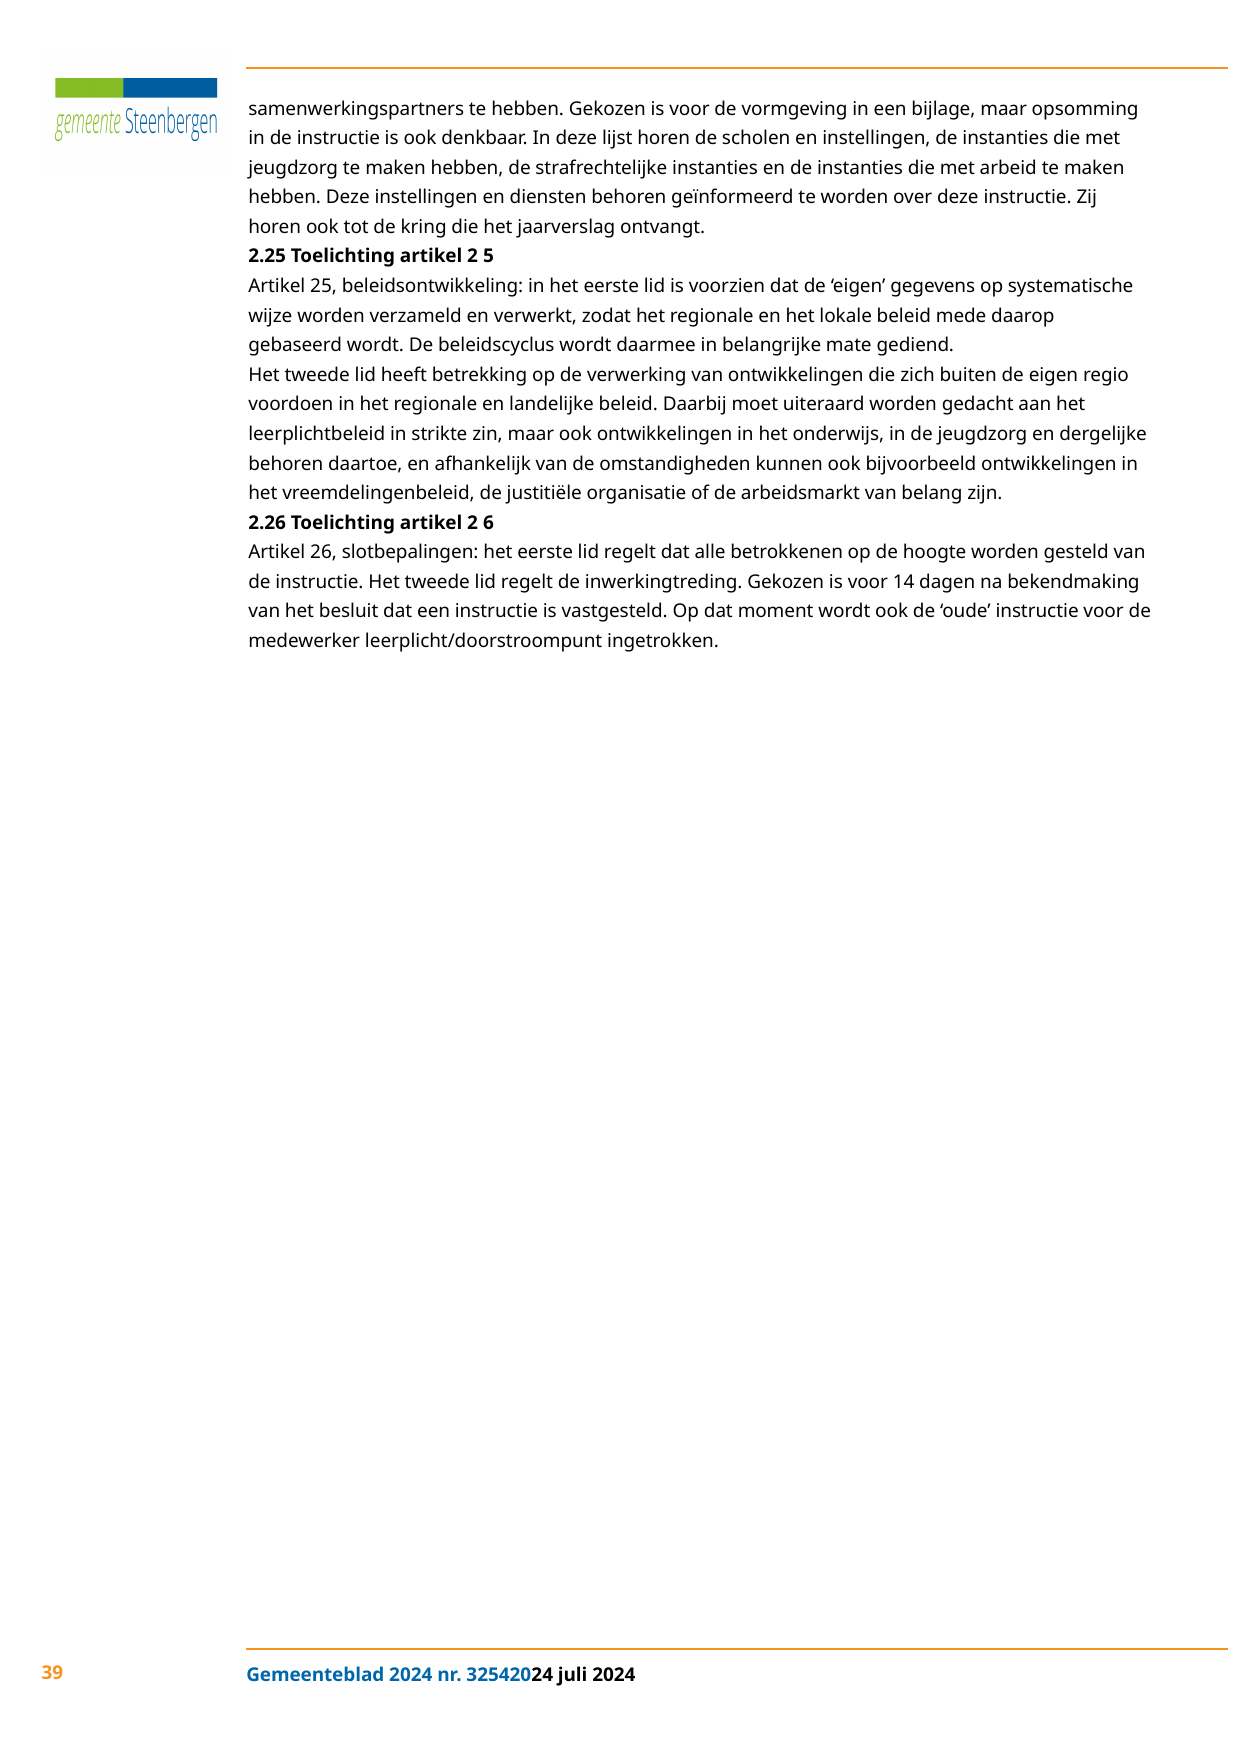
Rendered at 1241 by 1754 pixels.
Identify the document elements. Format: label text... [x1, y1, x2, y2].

text samenwerkingspartners te hebben. Gekozen is voor de vormgeving in een bijlage, maar opsomming in de instructie is ook denkbaar. In deze lijst horen de scholen en instellingen, de instanties die met jeugdzorg te maken hebben, de strafrechtelijke instanties en de instanties die met arbeid te maken hebben. Deze instellingen en diensten behoren geïnformeerd te worden over deze instructie. Zij horen ook tot de kring die het jaarverslag ontvangt. [248, 95, 1152, 239]
text 2.26 Toelichting artikel 2 6 [248, 509, 1152, 535]
text Artikel 25, beleidsontwikkeling: in het eerste lid is voorzien dat de ‘eigen’ gegevens op systematische wijze worden verzameld en verwerkt, zodat het regionale en het lokale beleid mede daarop gebaseerd wordt. De beleidscyclus wordt daarmee in belangrijke mate gediend. [248, 272, 1152, 357]
text Het tweede lid heeft betrekking op de verwerking van ontwikkelingen die zich buiten de eigen regio voordoen in het regionale en landelijke beleid. Daarbij moet uiteraard worden gedacht aan het leerplichtbeleid in strikte zin, maar ook ontwikkelingen in het onderwijs, in de jeugdzorg en dergelijke behoren daartoe, en afhankelijk van de omstandigheden kunnen ook bijvoorbeeld ontwikkelingen in het vreemdelingenbeleid, de justitiële organisatie of de arbeidsmarkt van belang zijn. [248, 361, 1152, 505]
text 2.25 Toelichting artikel 2 5 [248, 243, 1152, 268]
picture [41, 47, 231, 172]
text Artikel 26, slotbepalingen: het eerste lid regelt dat alle betrokkenen op de hoogte worden gesteld van de instructie. Het tweede lid regelt de inwerkingtreding. Gekozen is voor 14 dagen na bekendmaking van het besluit dat een instructie is vastgesteld. Op dat moment wordt ook de ‘oude’ instructie voor de medewerker leerplicht/doorstroompunt ingetrokken. [248, 538, 1152, 653]
